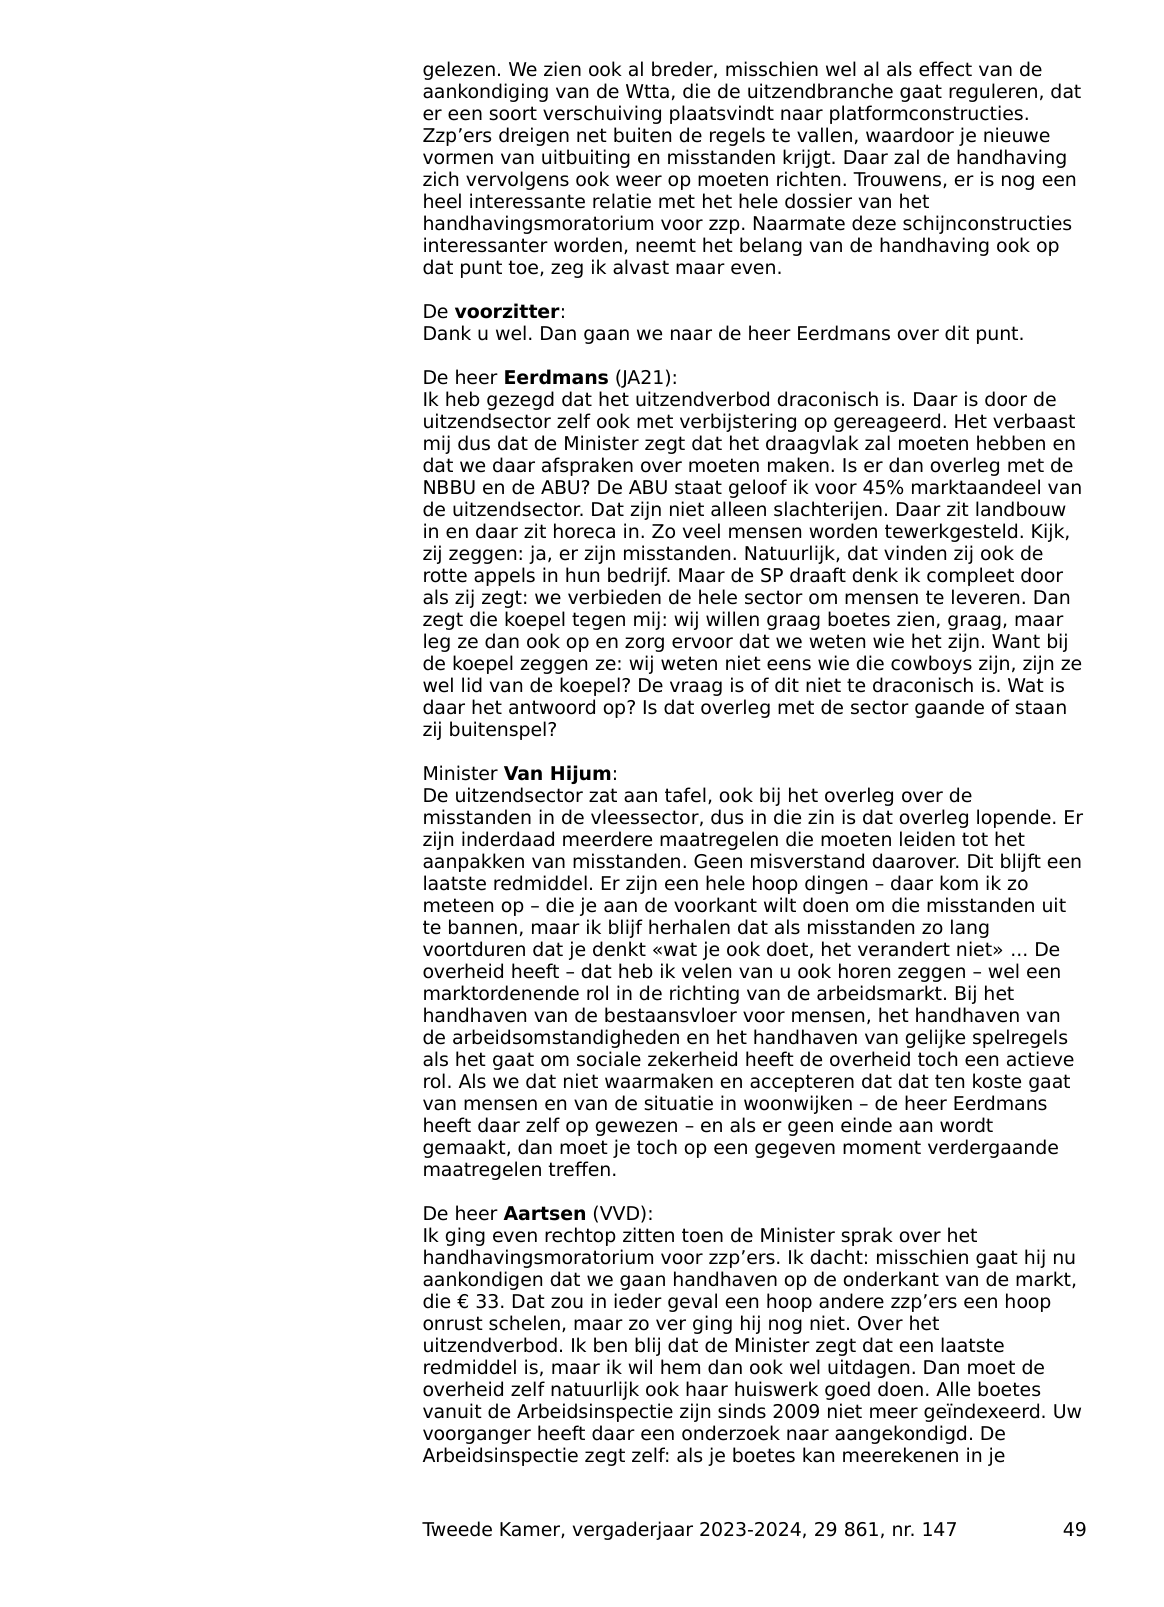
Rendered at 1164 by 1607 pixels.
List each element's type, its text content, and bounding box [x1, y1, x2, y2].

text De heer Aartsen (VVD): [422, 1203, 1087, 1225]
text Minister Van Hijum: [422, 763, 1087, 785]
text De uitzendsector zat aan tafel, ook bij het overleg over de misstanden in de vleessector, dus in die zin is dat overleg lopende. Er zijn inderdaad meerdere maatregelen die moeten leiden tot het aanpakken van misstanden. Geen misverstand daarover. Dit blijft een laatste redmiddel. Er zijn een hele hoop dingen – daar kom ik zo meteen op – die je aan de voorkant wilt doen om die misstanden uit te bannen, maar ik blijf herhalen dat als misstanden zo lang voortduren dat je denkt «wat je ook doet, het verandert niet» ... De overheid heeft – dat heb ik velen van u ook horen zeggen – wel een marktordenende rol in de richting van de arbeidsmarkt. Bij het handhaven van de bestaansvloer voor mensen, het handhaven van de arbeidsomstandigheden en het handhaven van gelijke spelregels als het gaat om sociale zekerheid heeft de overheid toch een actieve rol. Als we dat niet waarmaken en accepteren dat dat ten koste gaat van mensen en van de situatie in woonwijken – de heer Eerdmans heeft daar zelf op gewezen – en als er geen einde aan wordt gemaakt, dan moet je toch op een gegeven moment verdergaande maatregelen treffen. [422, 785, 1087, 1181]
text De heer Eerdmans (JA21): [422, 367, 1087, 389]
text De voorzitter: [422, 301, 1087, 323]
text Ik ging even rechtop zitten toen de Minister sprak over het handhavingsmoratorium voor zzp’ers. Ik dacht: misschien gaat hij nu aankondigen dat we gaan handhaven op de onderkant van de markt, die € 33. Dat zou in ieder geval een hoop andere zzp’ers een hoop onrust schelen, maar zo ver ging hij nog niet. Over het uitzendverbod. Ik ben blij dat de Minister zegt dat een laatste redmiddel is, maar ik wil hem dan ook wel uitdagen. Dan moet de overheid zelf natuurlijk ook haar huiswerk goed doen. Alle boetes vanuit de Arbeidsinspectie zijn sinds 2009 niet meer geïndexeerd. Uw voorganger heeft daar een onderzoek naar aangekondigd. De Arbeidsinspectie zegt zelf: als je boetes kan meerekenen in je [422, 1225, 1087, 1467]
text Dank u wel. Dan gaan we naar de heer Eerdmans over dit punt. [422, 323, 1087, 345]
text Ik heb gezegd dat het uitzendverbod draconisch is. Daar is door de uitzendsector zelf ook met verbijstering op gereageerd. Het verbaast mij dus dat de Minister zegt dat het draagvlak zal moeten hebben en dat we daar afspraken over moeten maken. Is er dan overleg met de NBBU en de ABU? De ABU staat geloof ik voor 45% marktaandeel van de uitzendsector. Dat zijn niet alleen slachterijen. Daar zit landbouw in en daar zit horeca in. Zo veel mensen worden tewerkgesteld. Kijk, zij zeggen: ja, er zijn misstanden. Natuurlijk, dat vinden zij ook de rotte appels in hun bedrijf. Maar de SP draaft denk ik compleet door als zij zegt: we verbieden de hele sector om mensen te leveren. Dan zegt die koepel tegen mij: wij willen graag boetes zien, graag, maar leg ze dan ook op en zorg ervoor dat we weten wie het zijn. Want bij de koepel zeggen ze: wij weten niet eens wie die cowboys zijn, zijn ze wel lid van de koepel? De vraag is of dit niet te draconisch is. Wat is daar het antwoord op? Is dat overleg met de sector gaande of staan zij buitenspel? [422, 389, 1087, 741]
text gelezen. We zien ook al breder, misschien wel al als effect van de aankondiging van de Wtta, die de uitzendbranche gaat reguleren, dat er een soort verschuiving plaatsvindt naar platformconstructies. Zzp’ers dreigen net buiten de regels te vallen, waardoor je nieuwe vormen van uitbuiting en misstanden krijgt. Daar zal de handhaving zich vervolgens ook weer op moeten richten. Trouwens, er is nog een heel interessante relatie met het hele dossier van het handhavingsmoratorium voor zzp. Naarmate deze schijnconstructies interessanter worden, neemt het belang van de handhaving ook op dat punt toe, zeg ik alvast maar even. [422, 59, 1087, 279]
